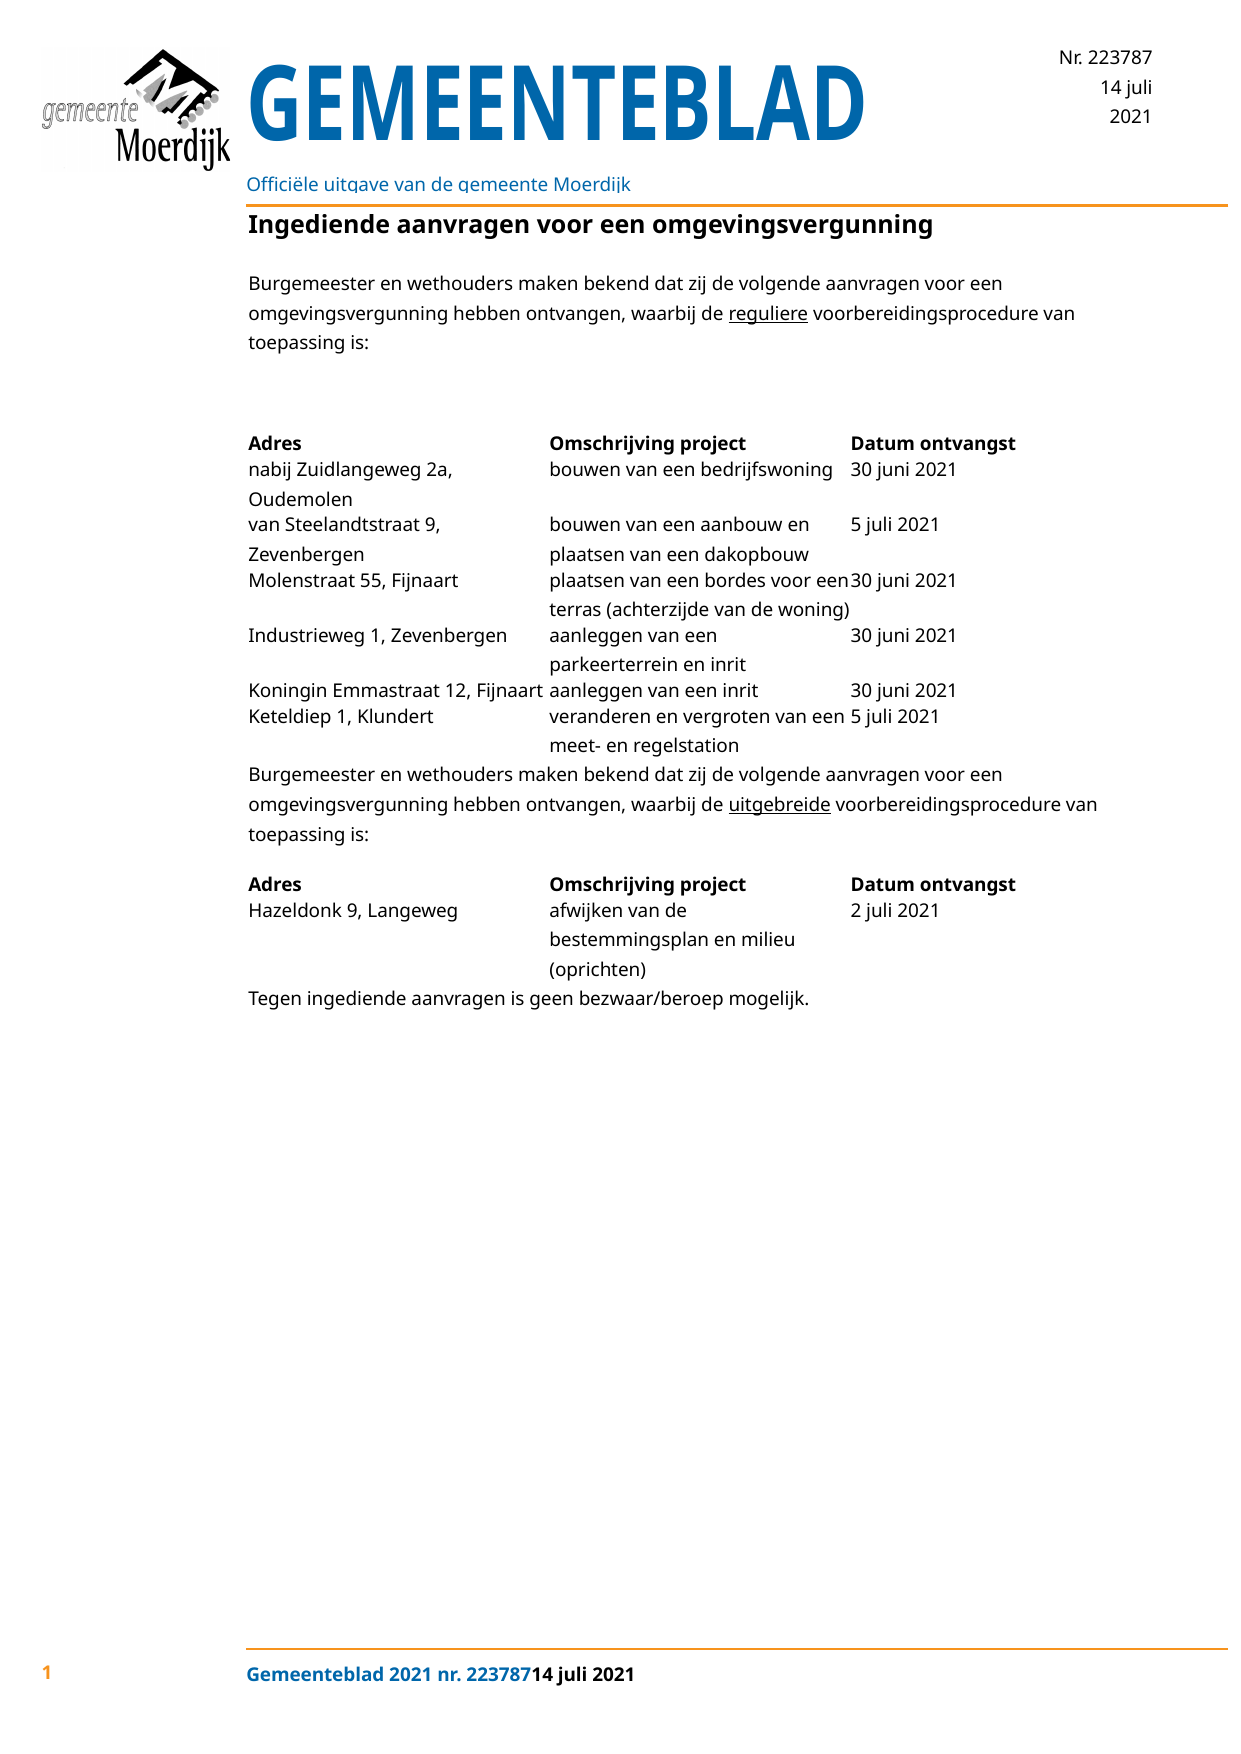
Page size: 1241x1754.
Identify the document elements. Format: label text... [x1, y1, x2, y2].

table_cell bouwen van een bedrijfswoning [549, 456, 850, 511]
table_cell 30 juni 2021 [850, 622, 1152, 677]
table_cell Hazeldonk 9, Langeweg [248, 897, 549, 982]
text Ingediende aanvragen voor een omgevingsvergunning [248, 207, 1152, 241]
table_cell 2 juli 2021 [850, 897, 1152, 982]
table_cell veranderen en vergroten van een meet- en regelstation [549, 703, 850, 758]
table_cell 5 juli 2021 [850, 511, 1152, 567]
table_cell Keteldiep 1, Klundert [248, 703, 549, 758]
table_cell Koningin Emmastraat 12, Fijnaart [248, 678, 549, 703]
text Burgemeester en wethouders maken bekend dat zij de volgende aanvragen voor een omgevingsvergunning hebben ontvangen, waarbij de reguliere voorbereidingsprocedure van toepassing is: [248, 270, 1152, 355]
table_header Datum ontvangst [850, 430, 1152, 456]
table_cell afwijken van de bestemmingsplan en milieu (oprichten) [549, 897, 850, 982]
table_cell Molenstraat 55, Fijnaart [248, 567, 549, 622]
table_header Adres [248, 871, 549, 897]
table_cell van Steelandtstraat 9, Zevenbergen [248, 511, 549, 567]
text Burgemeester en wethouders maken bekend dat zij de volgende aanvragen voor een omgevingsvergunning hebben ontvangen, waarbij de uitgebreide voorbereidingsprocedure van toepassing is: [248, 762, 1152, 847]
table_header Datum ontvangst [850, 871, 1152, 897]
table_cell aanleggen van een parkeerterrein en inrit [549, 622, 850, 677]
table_cell bouwen van een aanbouw en plaatsen van een dakopbouw [549, 511, 850, 567]
table_header Omschrijving project [549, 871, 850, 897]
table_cell nabij Zuidlangeweg 2a, Oudemolen [248, 456, 549, 511]
table_cell 30 juni 2021 [850, 456, 1152, 511]
table_cell 30 juni 2021 [850, 678, 1152, 703]
table_header Adres [248, 430, 549, 456]
table_cell Industrieweg 1, Zevenbergen [248, 622, 549, 677]
table_cell aanleggen van een inrit [549, 678, 850, 703]
table_header Omschrijving project [549, 430, 850, 456]
table_cell plaatsen van een bordes voor een terras (achterzijde van de woning) [549, 567, 850, 622]
table_cell 5 juli 2021 [850, 703, 1152, 758]
text Tegen ingediende aanvragen is geen bezwaar/beroep mogelijk. [248, 985, 1152, 1011]
table_cell 30 juni 2021 [850, 567, 1152, 622]
picture [41, 47, 231, 172]
